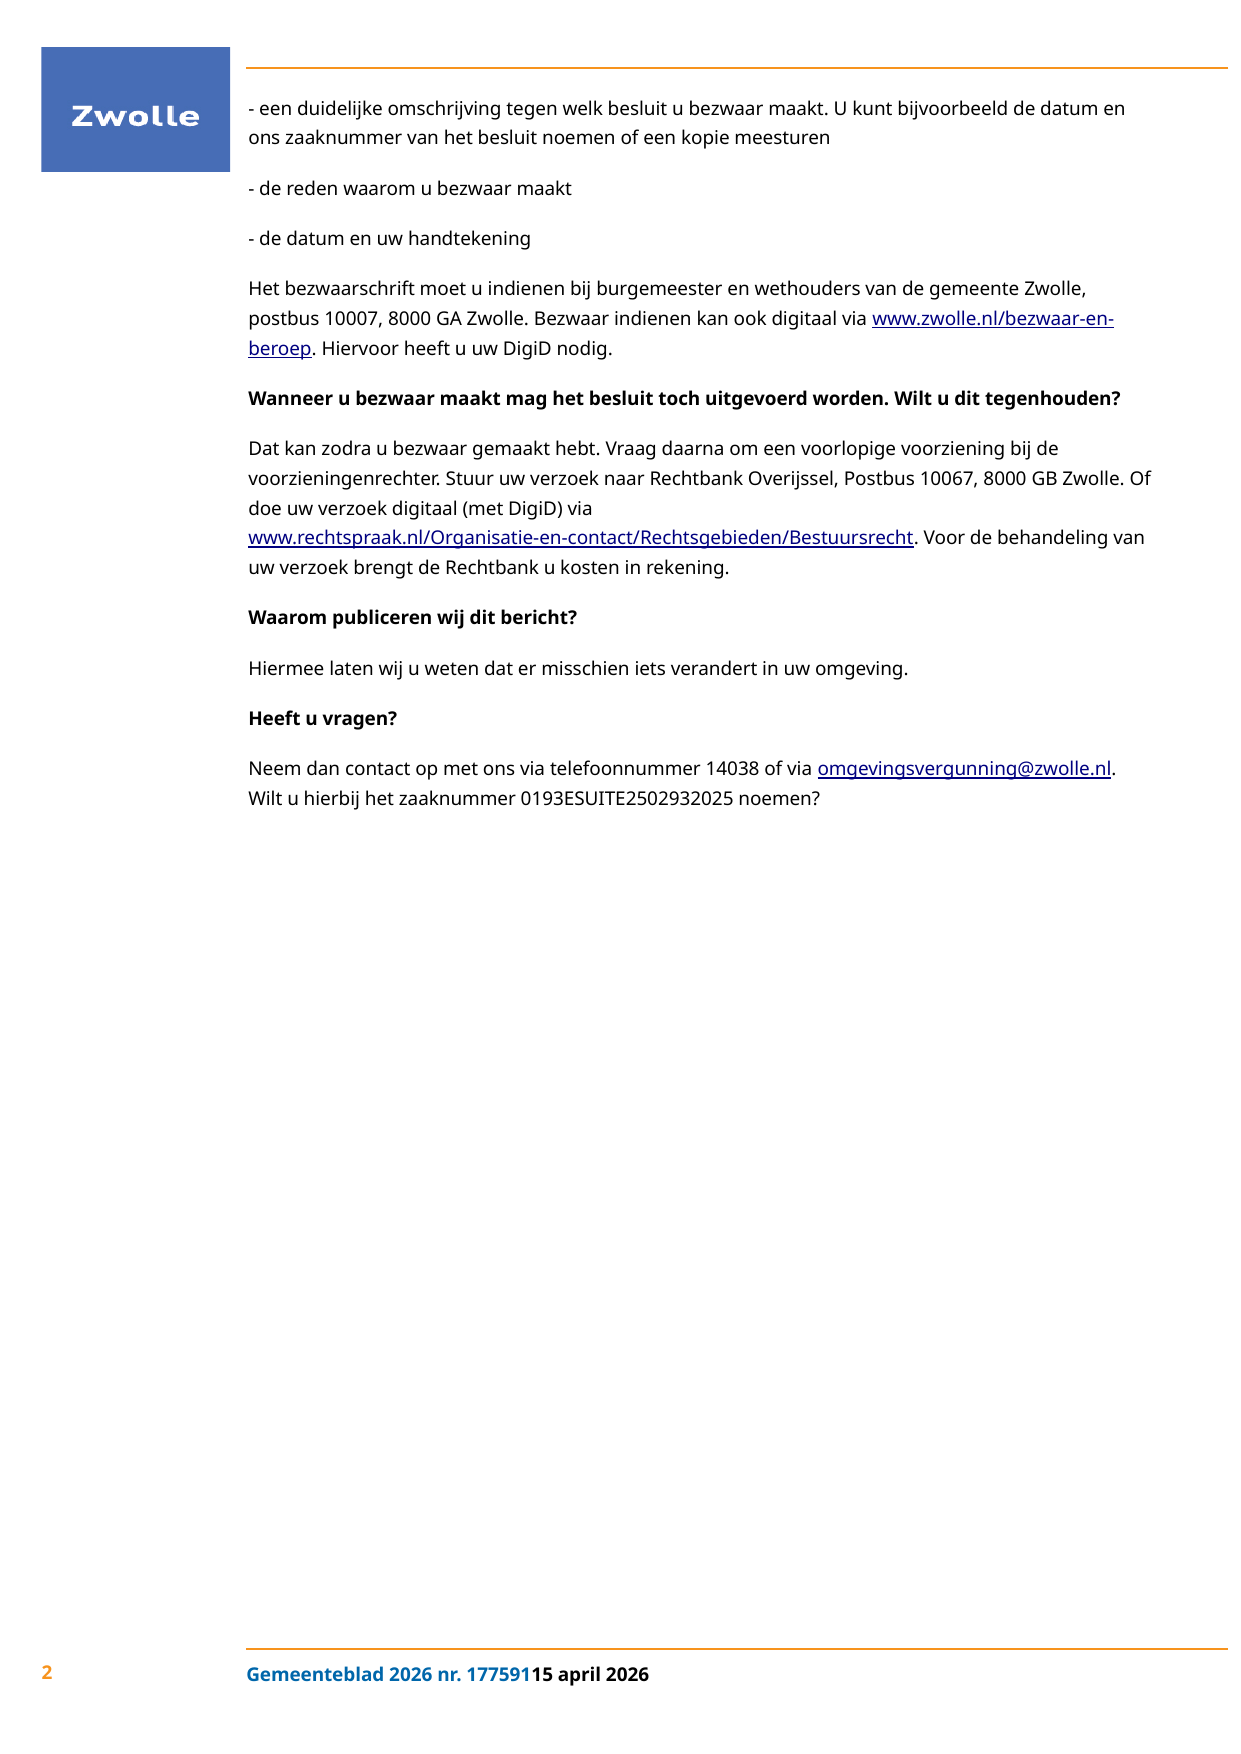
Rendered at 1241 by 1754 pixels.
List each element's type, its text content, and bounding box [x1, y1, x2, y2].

text Heeft u vragen? [248, 705, 1152, 731]
text - de reden waarom u bezwaar maakt [248, 175, 1152, 201]
text Dat kan zodra u bezwaar gemaakt hebt. Vraag daarna om een voorlopige voorziening bij de voorzieningenrechter. Stuur uw verzoek naar Rechtbank Overijssel, Postbus 10067, 8000 GB Zwolle. Of doe uw verzoek digitaal (met DigiD) via www.rechtspraak.nl/Organisatie-en-contact/Rechtsgebieden/Bestuursrecht. Voor de behandeling van uw verzoek brengt de Rechtbank u kosten in rekening. [248, 436, 1152, 580]
text - de datum en uw handtekening [248, 225, 1152, 251]
text Wanneer u bezwaar maakt mag het besluit toch uitgevoerd worden. Wilt u dit tegenhouden? [248, 385, 1152, 411]
text Hiermee laten wij u weten dat er misschien iets verandert in uw omgeving. [248, 655, 1152, 681]
text Neem dan contact op met ons via telefoonnummer 14038 of via omgevingsvergunning@zwolle.nl. Wilt u hierbij het zaaknummer 0193ESUITE2502932025 noemen? [248, 756, 1152, 811]
text Waarom publiceren wij dit bericht? [248, 604, 1152, 630]
picture [41, 47, 231, 172]
text - een duidelijke omschrijving tegen welk besluit u bezwaar maakt. U kunt bijvoorbeeld de datum en ons zaaknummer van het besluit noemen of een kopie meesturen [248, 95, 1152, 150]
text Het bezwaarschrift moet u indienen bij burgemeester en wethouders van de gemeente Zwolle, postbus 10007, 8000 GA Zwolle. Bezwaar indienen kan ook digitaal via www.zwolle.nl/bezwaar-en-beroep. Hiervoor heeft u uw DigiD nodig. [248, 276, 1152, 361]
